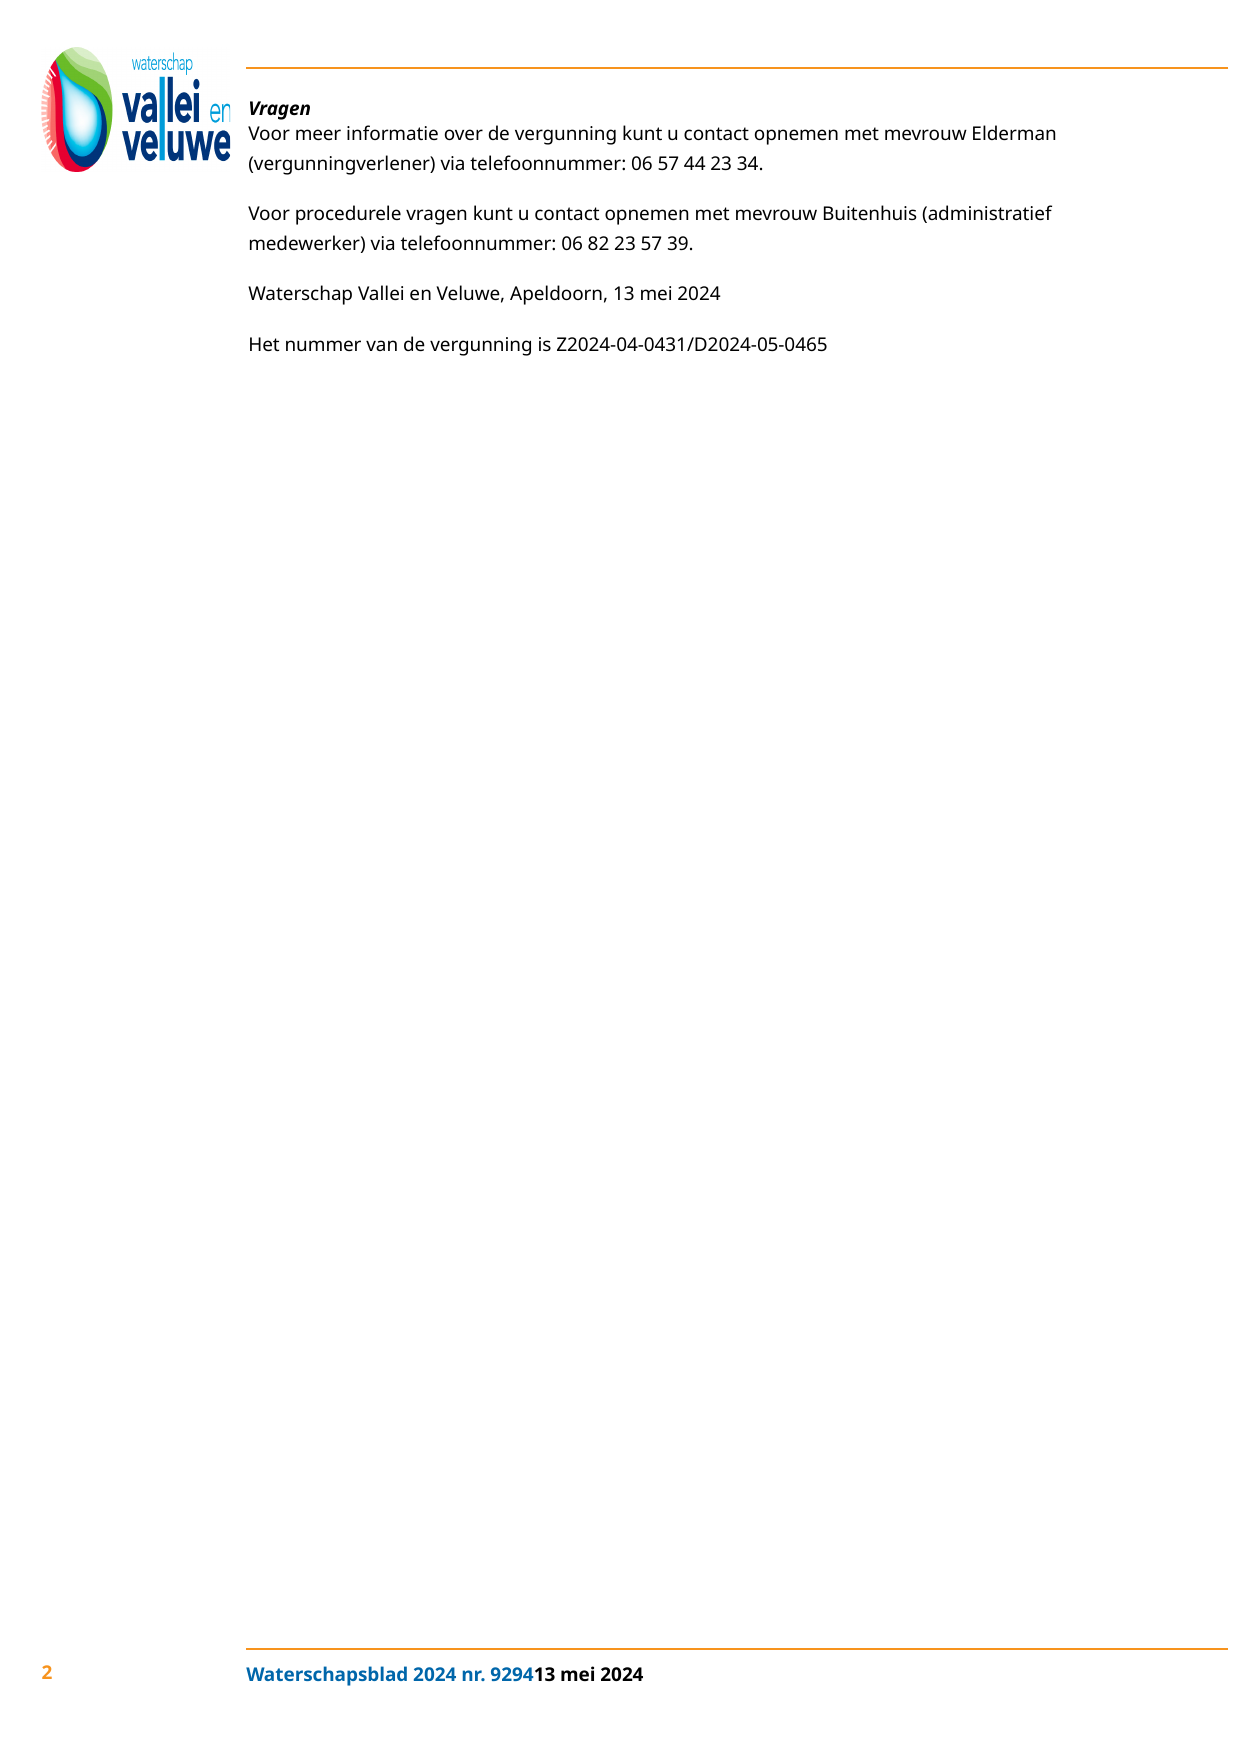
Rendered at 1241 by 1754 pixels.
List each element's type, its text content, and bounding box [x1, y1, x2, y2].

text Voor meer informatie over de vergunning kunt u contact opnemen met mevrouw Elderman (vergunningverlener) via telefoonnummer: 06 57 44 23 34. [248, 121, 1152, 176]
text Voor procedurele vragen kunt u contact opnemen met mevrouw Buitenhuis (administratief medewerker) via telefoonnummer: 06 82 23 57 39. [248, 201, 1152, 256]
text Vragen [248, 95, 1152, 121]
text Het nummer van de vergunning is Z2024-04-0431/D2024-05-0465 [248, 331, 1152, 357]
picture [41, 47, 231, 172]
text Waterschap Vallei en Veluwe, Apeldoorn, 13 mei 2024 [248, 281, 1152, 306]
